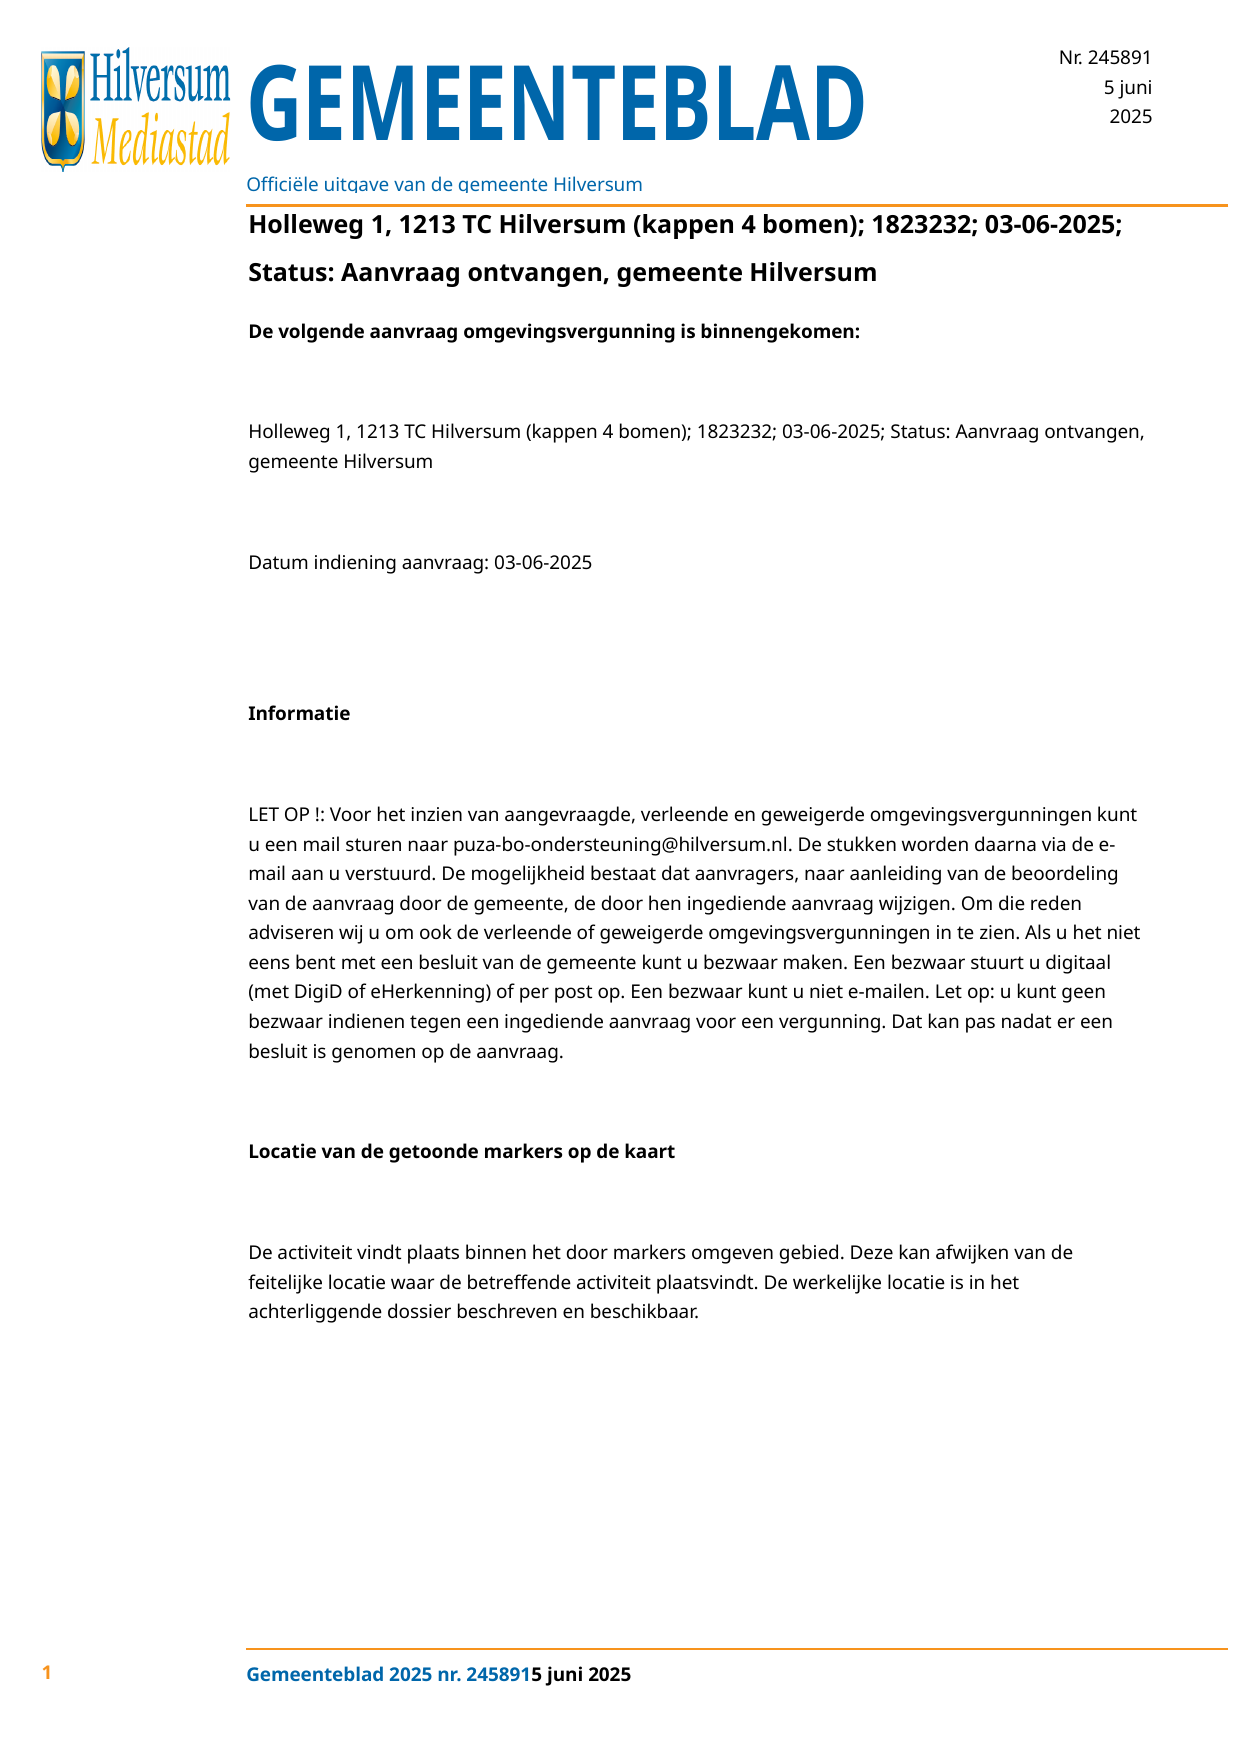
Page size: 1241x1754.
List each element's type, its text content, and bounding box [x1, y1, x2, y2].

text De activiteit vindt plaats binnen het door markers omgeven gebied. Deze kan afwijken van de feitelijke locatie waar de betreffende activiteit plaatsvindt. De werkelijke locatie is in het achterliggende dossier beschreven en beschikbaar. [248, 1239, 1152, 1324]
text LET OP !: Voor het inzien van aangevraagde, verleende en geweigerde omgevingsvergunningen kunt u een mail sturen naar puza-bo-ondersteuning@hilversum.nl. De stukken worden daarna via de e-mail aan u verstuurd. De mogelijkheid bestaat dat aanvragers, naar aanleiding van de beoordeling van de aanvraag door de gemeente, de door hen ingediende aanvraag wijzigen. Om die reden adviseren wij u om ook de verleende of geweigerde omgevingsvergunningen in te zien. Als u het niet eens bent met een besluit van de gemeente kunt u bezwaar maken. Een bezwaar stuurt u digitaal (met DigiD of eHerkenning) of per post op. Een bezwaar kunt u niet e-mailen. Let op: u kunt geen bezwaar indienen tegen een ingediende aanvraag voor een vergunning. Dat kan pas nadat er een besluit is genomen op de aanvraag. [248, 801, 1152, 1064]
picture [41, 47, 231, 172]
text De volgende aanvraag omgevingsvergunning is binnengekomen: [248, 318, 1152, 344]
text Datum indiening aanvraag: 03-06-2025 [248, 549, 1152, 575]
text Locatie van de getoonde markers op de kaart [248, 1139, 1152, 1164]
text Holleweg 1, 1213 TC Hilversum (kappen 4 bomen); 1823232; 03-06-2025; Status: Aanvraag ontvangen, gemeente Hilversum [248, 419, 1152, 474]
text Informatie [248, 700, 1152, 726]
text Holleweg 1, 1213 TC Hilversum (kappen 4 bomen); 1823232; 03-06-2025; Status: Aanvraag ontvangen, gemeente Hilversum [248, 207, 1152, 288]
